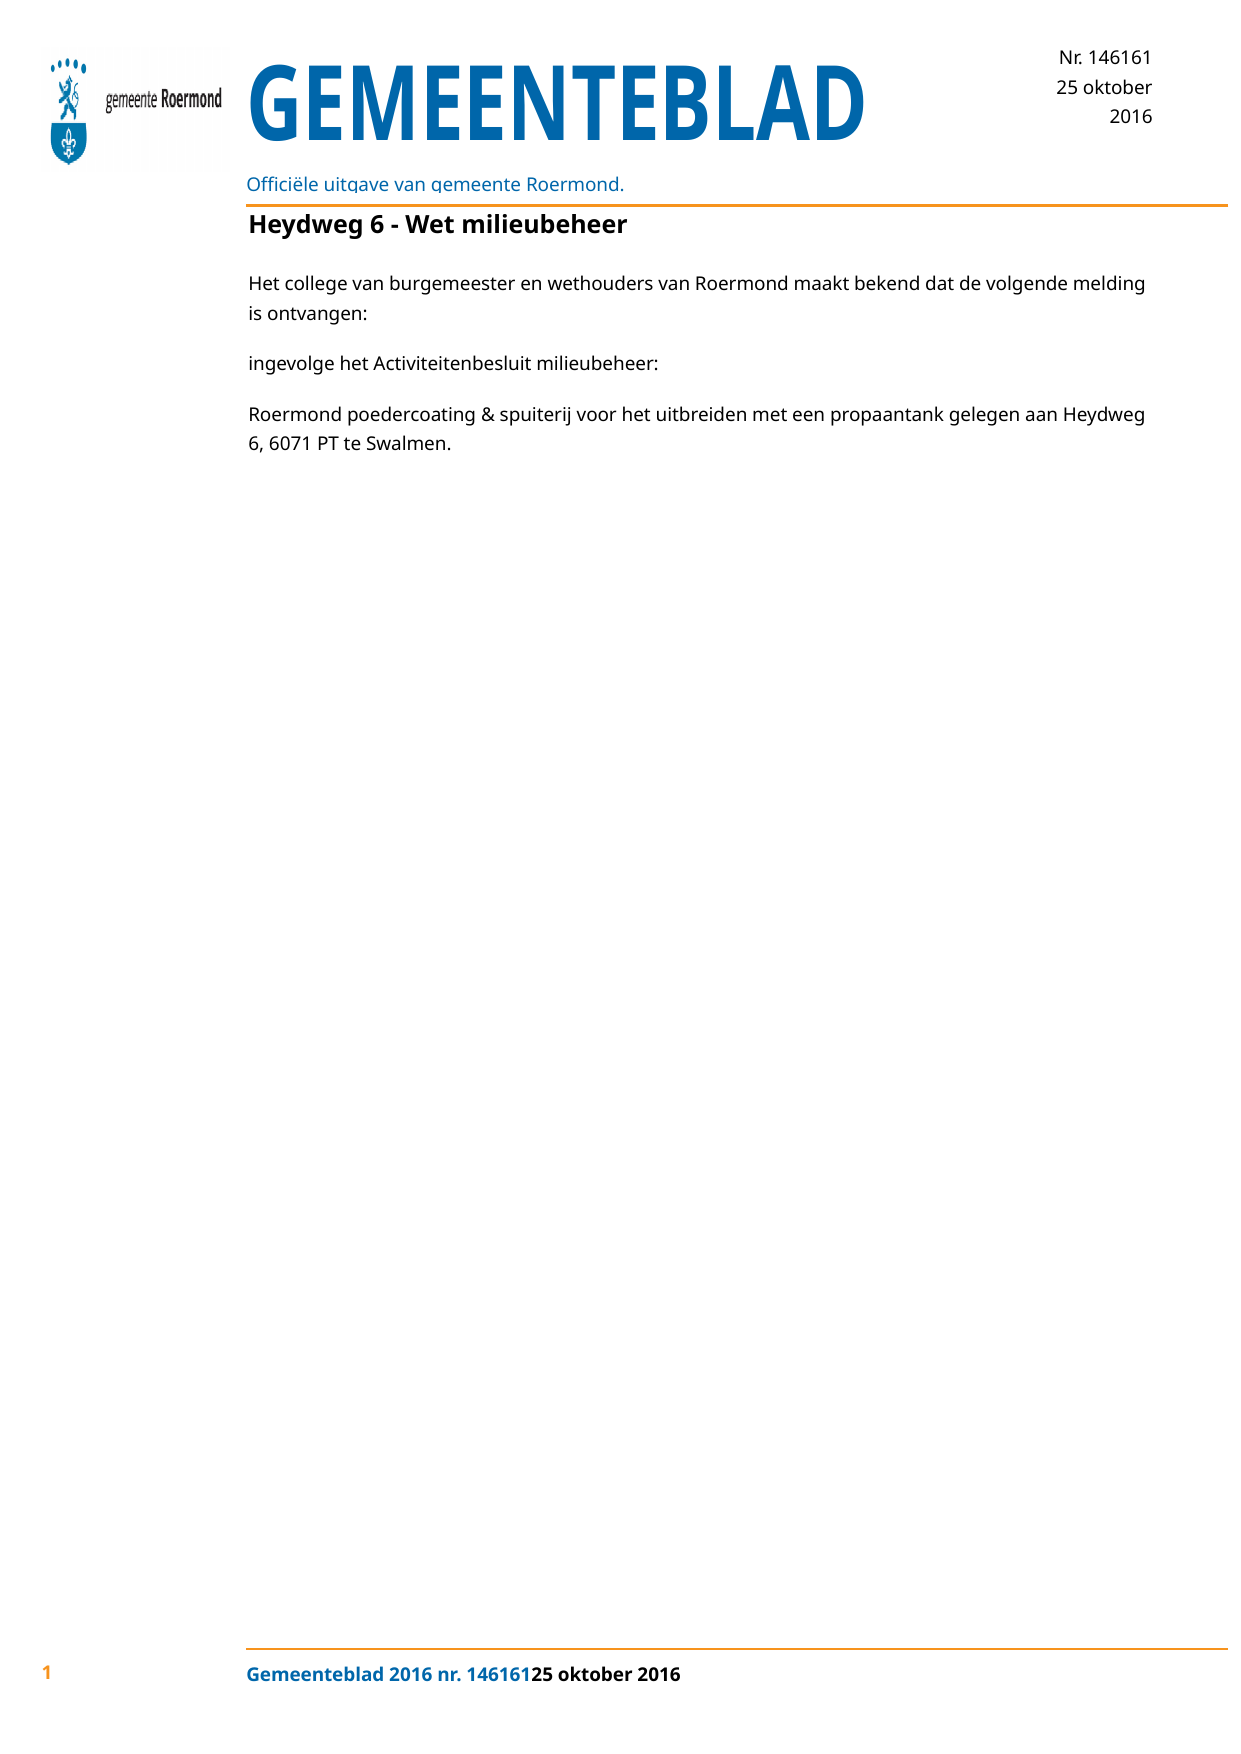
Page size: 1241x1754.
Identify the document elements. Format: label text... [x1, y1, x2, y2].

text ingevolge het Activiteitenbesluit milieubeheer: [248, 350, 1152, 376]
text Roermond poedercoating & spuiterij voor het uitbreiden met een propaantank gelegen aan Heydweg 6, 6071 PT te Swalmen. [248, 401, 1152, 456]
picture [41, 47, 231, 172]
text Het college van burgemeester en wethouders van Roermond maakt bekend dat de volgende melding is ontvangen: [248, 270, 1152, 326]
text Heydweg 6 - Wet milieubeheer [248, 207, 1152, 241]
